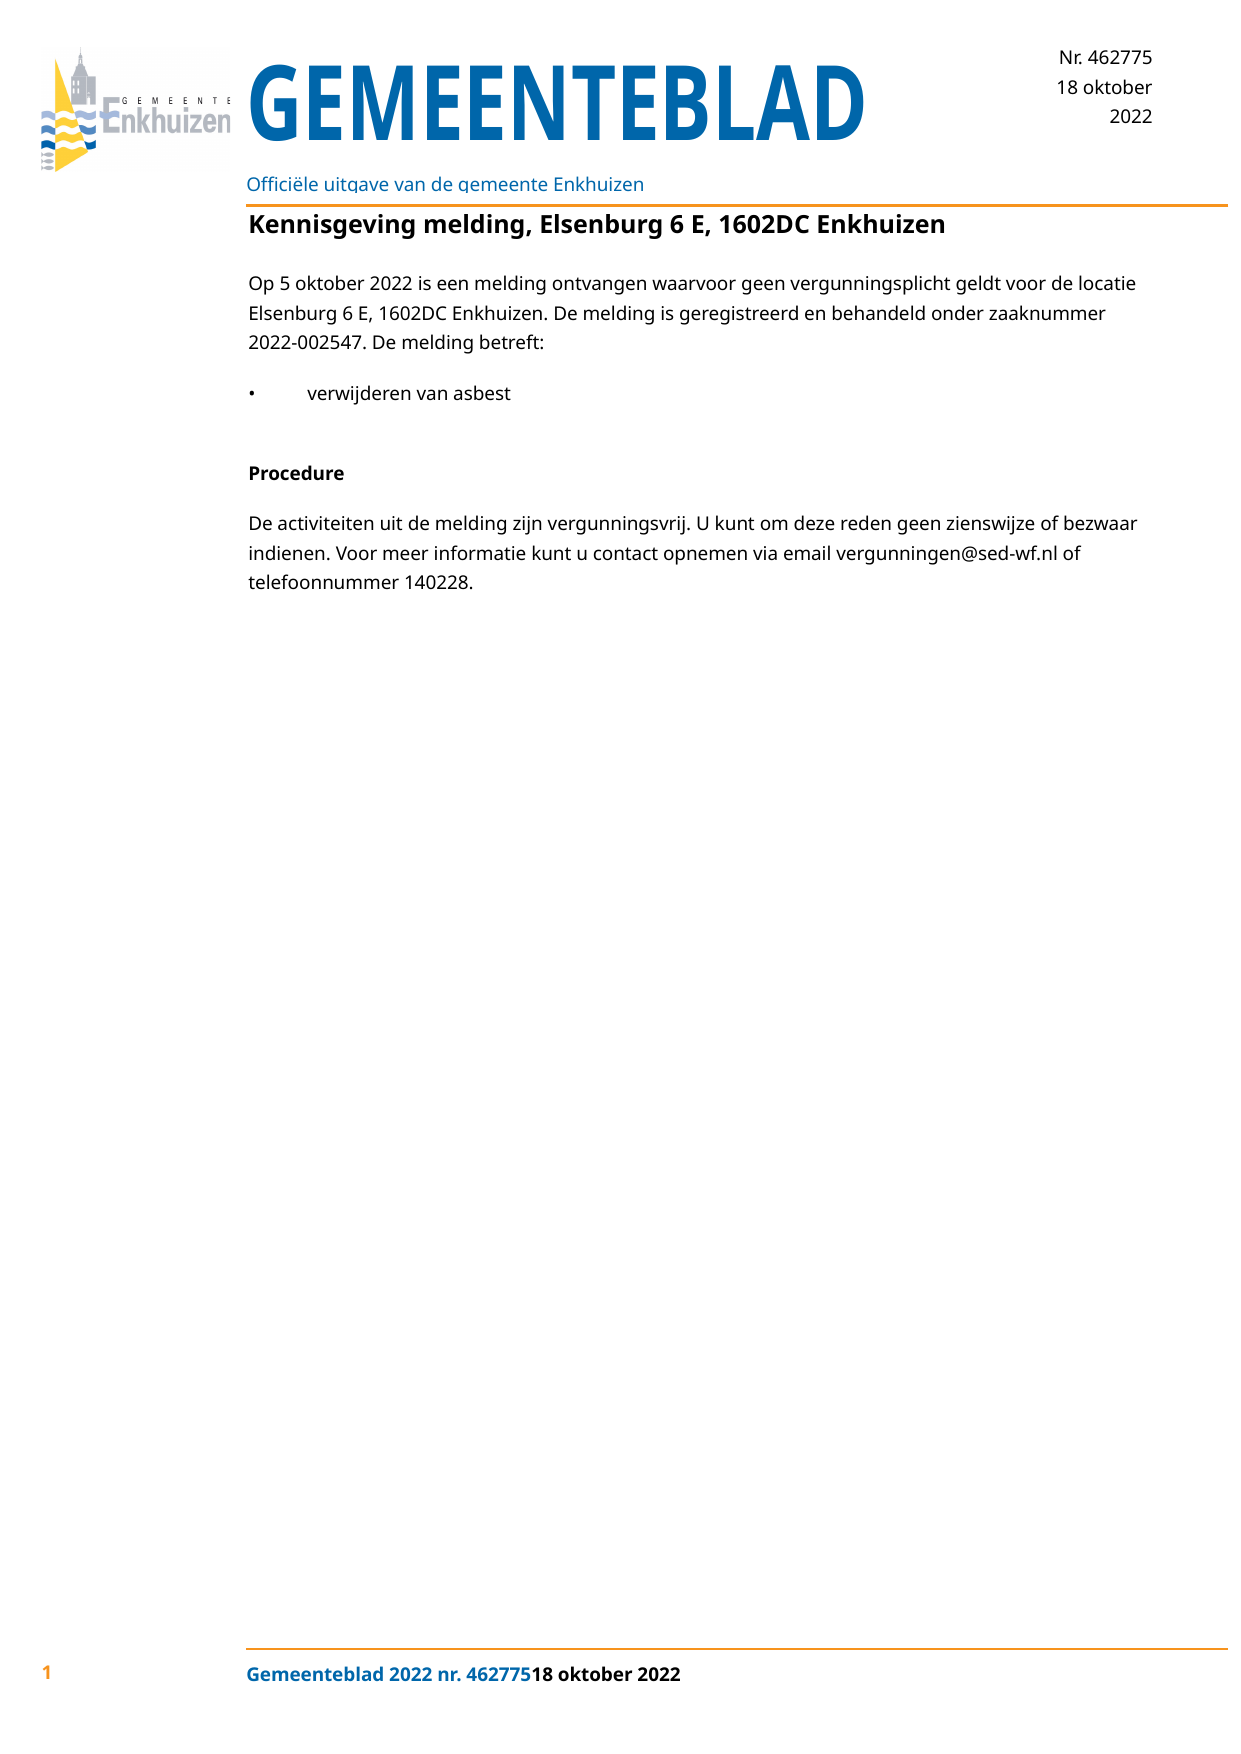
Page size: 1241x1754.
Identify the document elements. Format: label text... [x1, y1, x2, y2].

list verwijderen van asbest [248, 380, 1152, 406]
text Procedure [248, 460, 1152, 486]
text De activiteiten uit de melding zijn vergunningsvrij. U kunt om deze reden geen zienswijze of bezwaar indienen. Voor meer informatie kunt u contact opnemen via email vergunningen@sed-wf.nl of telefoonnummer 140228. [248, 510, 1152, 595]
text Op 5 oktober 2022 is een melding ontvangen waarvoor geen vergunningsplicht geldt voor de locatie Elsenburg 6 E, 1602DC Enkhuizen. De melding is geregistreerd en behandeld onder zaaknummer 2022-002547. De melding betreft: [248, 270, 1152, 355]
picture [41, 47, 231, 172]
text Kennisgeving melding, Elsenburg 6 E, 1602DC Enkhuizen [248, 207, 1152, 241]
